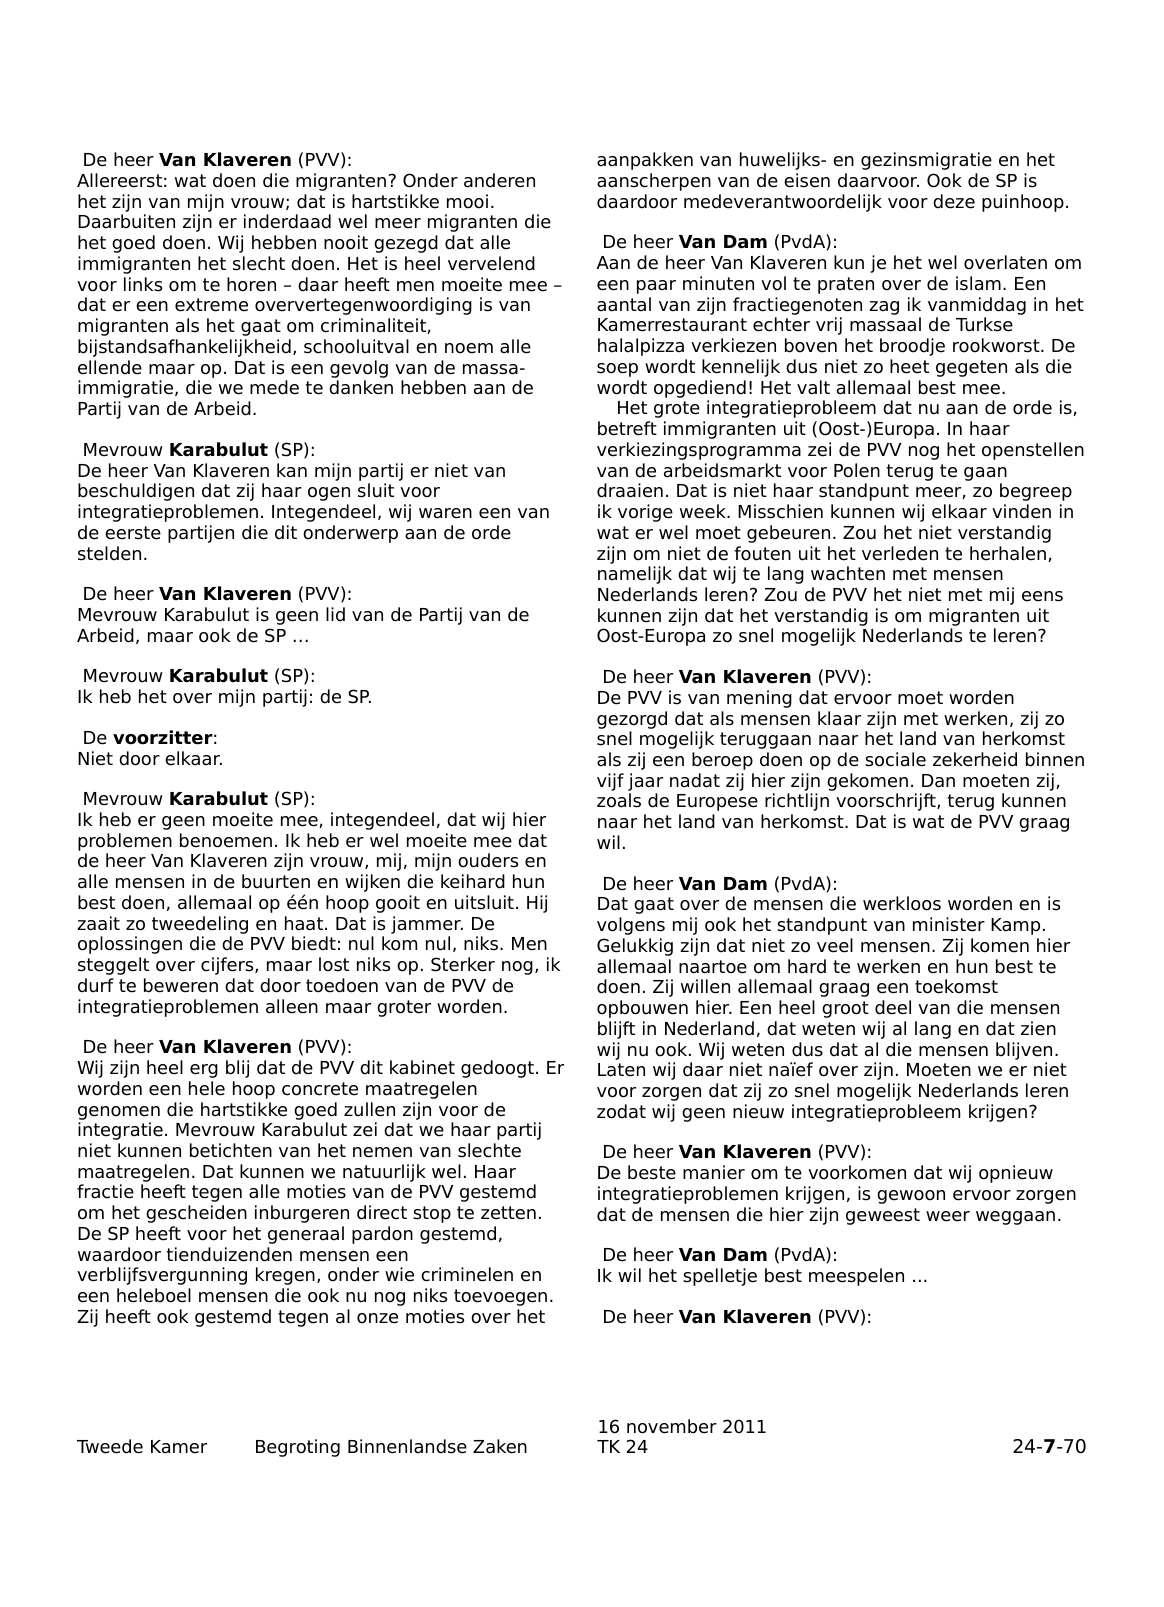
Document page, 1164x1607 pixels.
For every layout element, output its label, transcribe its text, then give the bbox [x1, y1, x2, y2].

text De voorzitter: [77, 728, 567, 748]
text Mevrouw Karabulut (SP): [77, 789, 567, 810]
text Ik heb er geen moeite mee, integendeel, dat wij hier problemen benoemen. Ik heb er wel moeite mee dat de heer Van Klaveren zijn vrouw, mij, mijn ouders en alle mensen in de buurten en wijken die keihard hun best doen, allemaal op één hoop gooit en uitsluit. Hij zaait zo tweedeling en haat. Dat is jammer. De oplossingen die de PVV biedt: nul kom nul, niks. Men steggelt over cijfers, maar lost niks op. Sterker nog, ik durf te beweren dat door toedoen van de PVV de integratieproblemen alleen maar groter worden. [77, 810, 567, 1017]
text De heer Van Dam (PvdA): [596, 1245, 1087, 1266]
text Mevrouw Karabulut (SP): [77, 440, 567, 460]
text Allereerst: wat doen die migranten? Onder anderen het zijn van mijn vrouw; dat is hartstikke mooi. Daarbuiten zijn er inderdaad wel meer migranten die het goed doen. Wij hebben nooit gezegd dat alle immigranten het slecht doen. Het is heel vervelend voor links om te horen – daar heeft men moeite mee – dat er een extreme oververtegenwoordiging is van migranten als het gaat om criminaliteit, bijstandsafhankelijkheid, schooluitval en noem alle ellende maar op. Dat is een gevolg van de massa-immigratie, die we mede te danken hebben aan de Partij van de Arbeid. [77, 171, 567, 420]
text De heer Van Dam (PvdA): [596, 232, 1087, 253]
text Aan de heer Van Klaveren kun je het wel overlaten om een paar minuten vol te praten over de islam. Een aantal van zijn fractiegenoten zag ik vanmiddag in het Kamerrestaurant echter vrij massaal de Turkse halalpizza verkiezen boven het broodje rookworst. De soep wordt kennelijk dus niet zo heet gegeten als die wordt opgediend! Het valt allemaal best mee. [596, 253, 1087, 398]
text De heer Van Klaveren (PVV): [596, 1142, 1087, 1163]
text De heer Van Dam (PvdA): [596, 873, 1087, 894]
text Mevrouw Karabulut is geen lid van de Partij van de Arbeid, maar ook de SP … [77, 605, 567, 646]
text De heer Van Klaveren (PVV): [77, 584, 567, 605]
text Het grote integratieprobleem dat nu aan de orde is, betreft immigranten uit (Oost-)Europa. In haar verkiezingsprogramma zei de PVV nog het openstellen van de arbeidsmarkt voor Polen terug te gaan draaien. Dat is niet haar standpunt meer, zo begreep ik vorige week. Misschien kunnen wij elkaar vinden in wat er wel moet gebeuren. Zou het niet verstandig zijn om niet de fouten uit het verleden te herhalen, namelijk dat wij te lang wachten met mensen Nederlands leren? Zou de PVV het niet met mij eens kunnen zijn dat het verstandig is om migranten uit Oost-Europa zo snel mogelijk Nederlands te leren? [596, 398, 1087, 647]
text De heer Van Klaveren (PVV): [596, 1307, 1087, 1327]
text De heer Van Klaveren kan mijn partij er niet van beschuldigen dat zij haar ogen sluit voor integratieproblemen. Integendeel, wij waren een van de eerste partijen die dit onderwerp aan de orde stelden. [77, 460, 567, 564]
text Ik heb het over mijn partij: de SP. [77, 687, 567, 708]
text De beste manier om te voorkomen dat wij opnieuw integratieproblemen krijgen, is gewoon ervoor zorgen dat de mensen die hier zijn geweest weer weggaan. [596, 1163, 1087, 1225]
text Dat gaat over de mensen die werkloos worden en is volgens mij ook het standpunt van minister Kamp. Gelukkig zijn dat niet zo veel mensen. Zij komen hier allemaal naartoe om hard te werken en hun best te doen. Zij willen allemaal graag een toekomst opbouwen hier. Een heel groot deel van die mensen blijft in Nederland, dat weten wij al lang en dat zien wij nu ook. Wij weten dus dat al die mensen blijven. Laten wij daar niet naïef over zijn. Moeten we er niet voor zorgen dat zij zo snel mogelijk Nederlands leren zodat wij geen nieuw integratieprobleem krijgen? [596, 894, 1087, 1122]
text Mevrouw Karabulut (SP): [77, 666, 567, 687]
text De heer Van Klaveren (PVV): [77, 150, 567, 171]
text Wij zijn heel erg blij dat de PVV dit kabinet gedoogt. Er worden een hele hoop concrete maatregelen genomen die hartstikke goed zullen zijn voor de integratie. Mevrouw Karabulut zei dat we haar partij niet kunnen betichten van het nemen van slechte maatregelen. Dat kunnen we natuurlijk wel. Haar fractie heeft tegen alle moties van de PVV gestemd om het gescheiden inburgeren direct stop te zetten. De SP heeft voor het generaal pardon gestemd, waardoor tienduizenden mensen een verblijfsvergunning kregen, onder wie criminelen en een heleboel mensen die ook nu nog niks toevoegen. Zij heeft ook gestemd tegen al onze moties over het [77, 1058, 567, 1327]
text Ik wil het spelletje best meespelen ... [596, 1266, 1087, 1287]
text aanpakken van huwelijks- en gezinsmigratie en het aanscherpen van de eisen daarvoor. Ook de SP is daardoor medeverantwoordelijk voor deze puinhoop. [596, 150, 1087, 212]
text De PVV is van mening dat ervoor moet worden gezorgd dat als mensen klaar zijn met werken, zij zo snel mogelijk teruggaan naar het land van herkomst als zij een beroep doen op de sociale zekerheid binnen vijf jaar nadat zij hier zijn gekomen. Dan moeten zij, zoals de Europese richtlijn voorschrijft, terug kunnen naar het land van herkomst. Dat is wat de PVV graag wil. [596, 688, 1087, 853]
text Niet door elkaar. [77, 748, 567, 769]
text De heer Van Klaveren (PVV): [596, 667, 1087, 688]
text De heer Van Klaveren (PVV): [77, 1037, 567, 1058]
